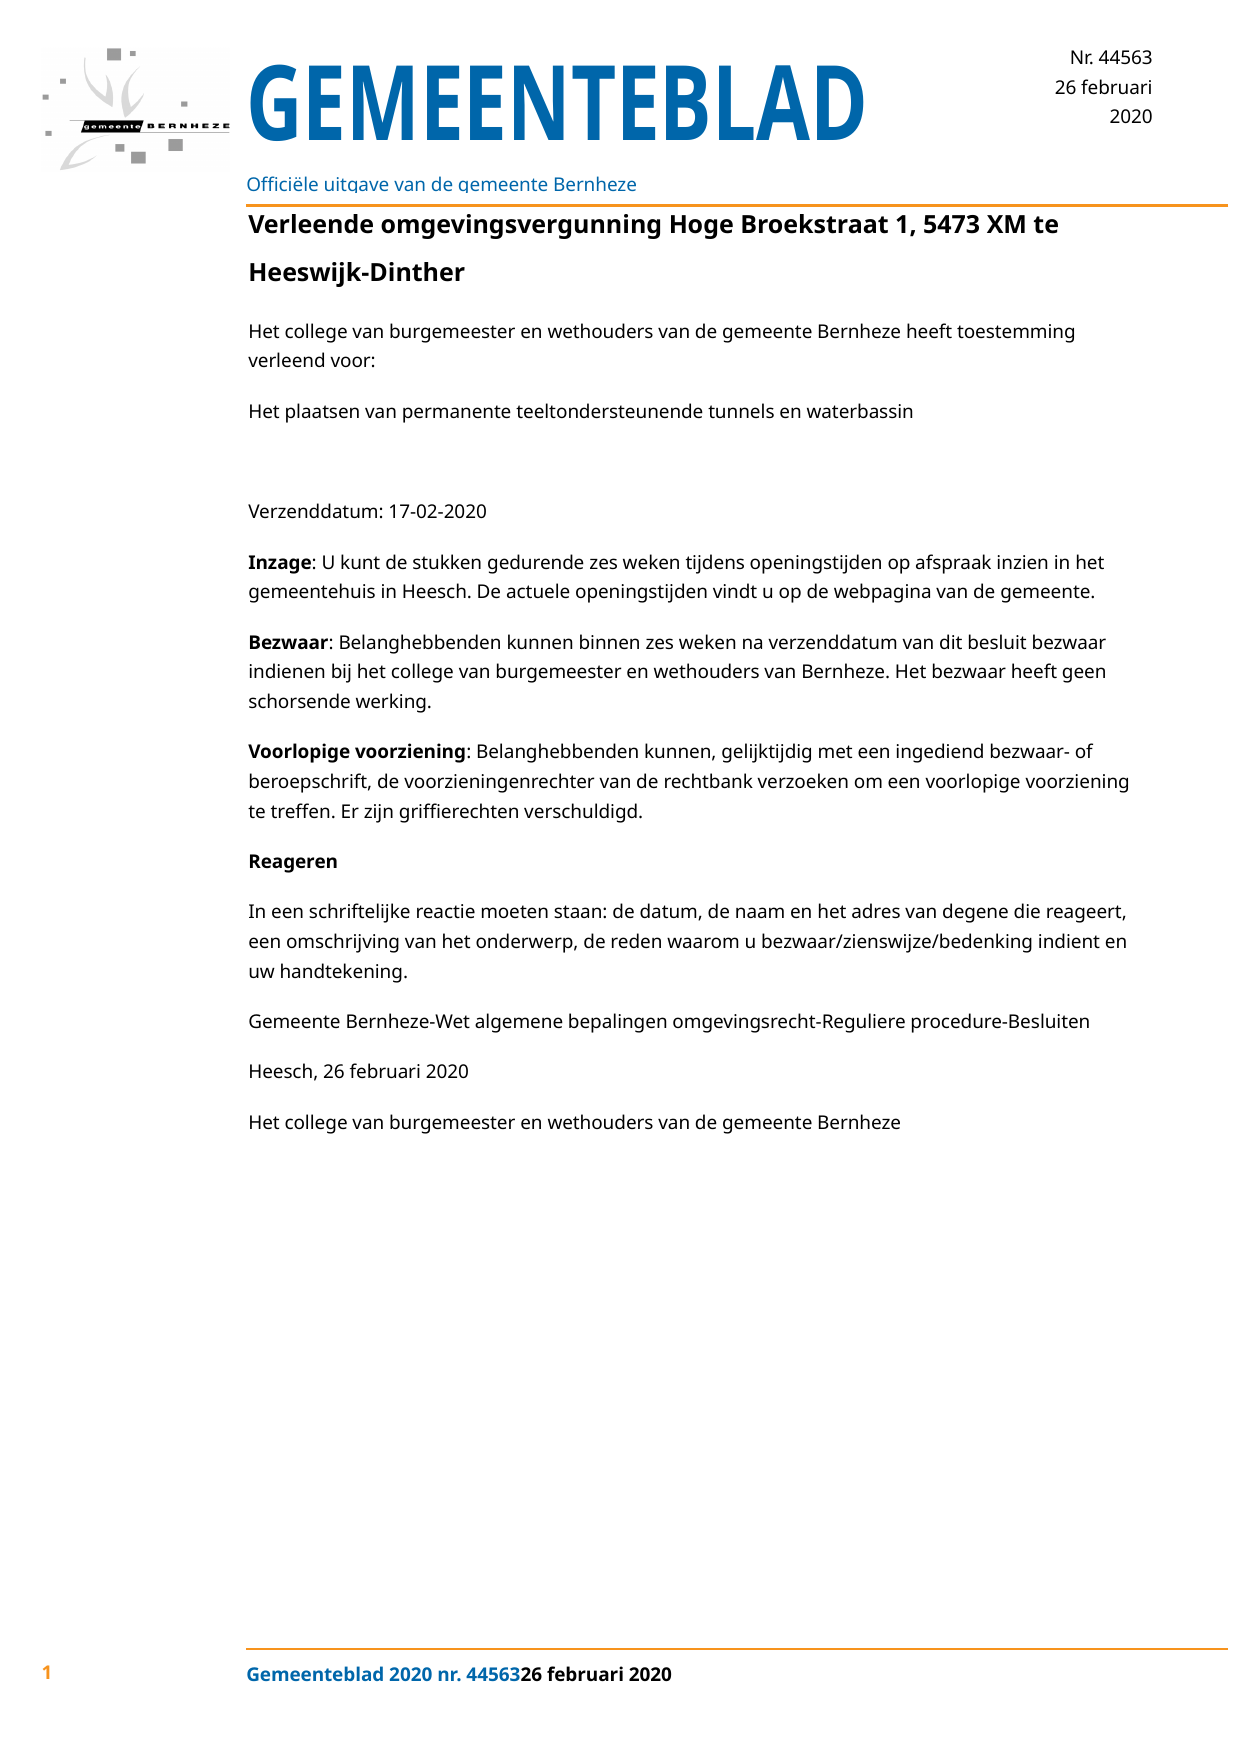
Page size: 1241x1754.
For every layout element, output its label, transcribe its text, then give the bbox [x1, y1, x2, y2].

text In een schriftelijke reactie moeten staan: de datum, de naam en het adres van degene die reageert, een omschrijving van het onderwerp, de reden waarom u bezwaar/zienswijze/bedenking indient en uw handtekening. [248, 899, 1152, 984]
text Voorlopige voorziening: Belanghebbenden kunnen, gelijktijdig met een ingediend bezwaar- of beroepschrift, de voorzieningenrechter van de rechtbank verzoeken om een voorlopige voorziening te treffen. Er zijn griffierechten verschuldigd. [248, 739, 1152, 824]
text Reageren [248, 848, 1152, 874]
text Het college van burgemeester en wethouders van de gemeente Bernheze heeft toestemming verleend voor: [248, 318, 1152, 373]
text Bezwaar: Belanghebbenden kunnen binnen zes weken na verzenddatum van dit besluit bezwaar indienen bij het college van burgemeester en wethouders van Bernheze. Het bezwaar heeft geen schorsende werking. [248, 629, 1152, 714]
text Inzage: U kunt de stukken gedurende zes weken tijdens openingstijden op afspraak inzien in het gemeentehuis in Heesch. De actuele openingstijden vindt u op de webpagina van de gemeente. [248, 549, 1152, 604]
text Heesch, 26 februari 2020 [248, 1059, 1152, 1084]
text Het college van burgemeester en wethouders van de gemeente Bernheze [248, 1109, 1152, 1135]
text Verleende omgevingsvergunning Hoge Broekstraat 1, 5473 XM te Heeswijk-Dinther [248, 207, 1152, 288]
text Gemeente Bernheze-Wet algemene bepalingen omgevingsrecht-Reguliere procedure-Besluiten [248, 1008, 1152, 1034]
text Verzenddatum: 17-02-2020 [248, 499, 1152, 524]
text Het plaatsen van permanente teeltondersteunende tunnels en waterbassin [248, 398, 1152, 424]
picture [41, 47, 231, 172]
